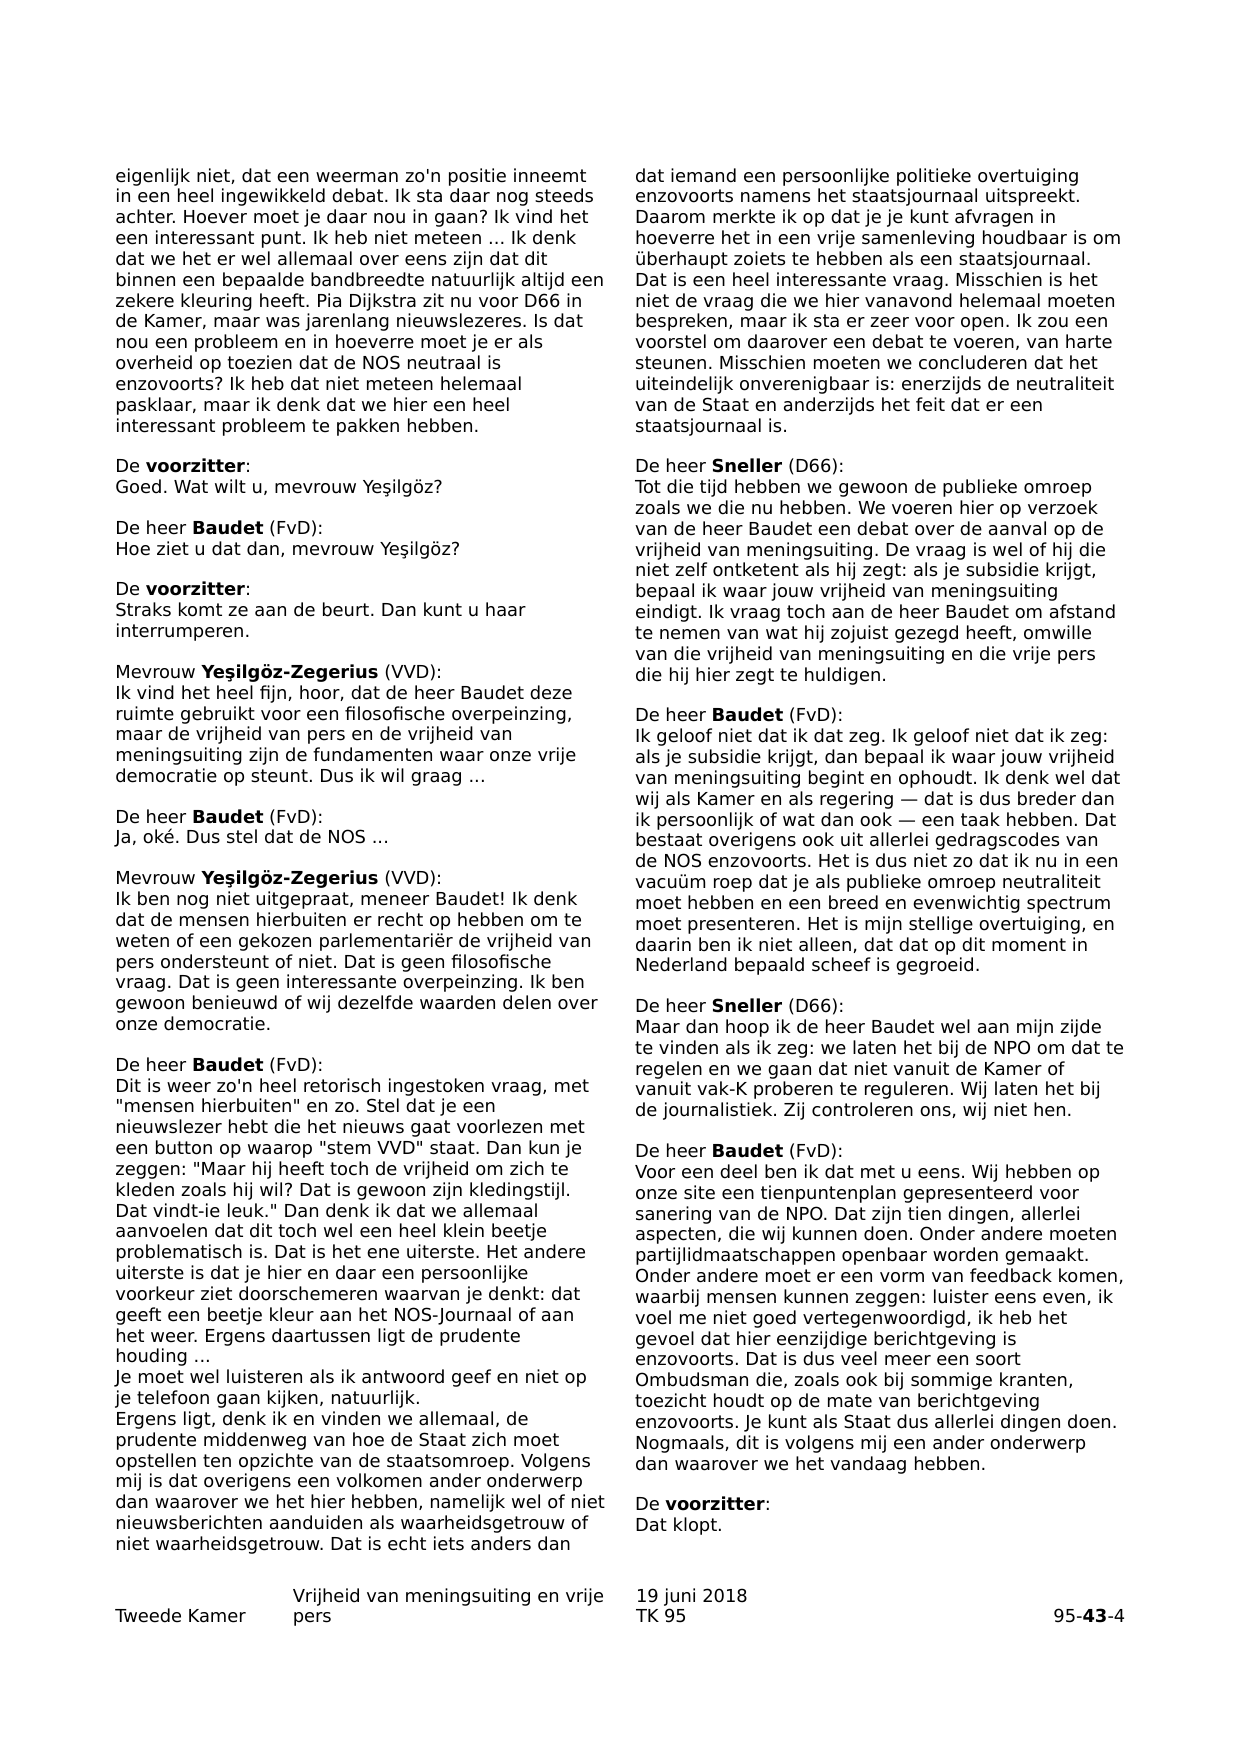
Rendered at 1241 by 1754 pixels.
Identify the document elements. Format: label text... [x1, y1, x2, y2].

text eigenlijk niet, dat een weerman zo'n positie inneemt in een heel ingewikkeld debat. Ik sta daar nog steeds achter. Hoever moet je daar nou in gaan? Ik vind het een interessant punt. Ik heb niet meteen ... Ik denk dat we het er wel allemaal over eens zijn dat dit binnen een bepaalde bandbreedte natuurlijk altijd een zekere kleuring heeft. Pia Dijkstra zit nu voor D66 in de Kamer, maar was jarenlang nieuwslezeres. Is dat nou een probleem en in hoeverre moet je er als overheid op toezien dat de NOS neutraal is enzovoorts? Ik heb dat niet meteen helemaal pasklaar, maar ik denk dat we hier een heel interessant probleem te pakken hebben. [115, 165, 605, 436]
text Ik ben nog niet uitgepraat, meneer Baudet! Ik denk dat de mensen hierbuiten er recht op hebben om te weten of een gekozen parlementariër de vrijheid van pers ondersteunt of niet. Dat is geen filosofische vraag. Dat is geen interessante overpeinzing. Ik ben gewoon benieuwd of wij dezelfde waarden delen over onze democratie. [115, 889, 605, 1035]
text Ik vind het heel fijn, hoor, dat de heer Baudet deze ruimte gebruikt voor een filosofische overpeinzing, maar de vrijheid van pers en de vrijheid van meningsuiting zijn de fundamenten waar onze vrije democratie op steunt. Dus ik wil graag ... [115, 682, 605, 787]
text Hoe ziet u dat dan, mevrouw Yeşilgöz? [115, 538, 605, 559]
text De voorzitter: [115, 579, 605, 600]
text Maar dan hoop ik de heer Baudet wel aan mijn zijde te vinden als ik zeg: we laten het bij de NPO om dat te regelen en we gaan dat niet vanuit de Kamer of vanuit vak-K proberen te reguleren. Wij laten het bij de journalistiek. Zij controleren ons, wij niet hen. [635, 1017, 1125, 1121]
text De heer Baudet (FvD): [115, 1055, 605, 1075]
text Straks komt ze aan de beurt. Dan kunt u haar interrumperen. [115, 600, 605, 642]
text Mevrouw Yeşilgöz-Zegerius (VVD): [115, 868, 605, 889]
text dat iemand een persoonlijke politieke overtuiging enzovoorts namens het staatsjournaal uitspreekt. Daarom merkte ik op dat je je kunt afvragen in hoeverre het in een vrije samenleving houdbaar is om überhaupt zoiets te hebben als een staatsjournaal. Dat is een heel interessante vraag. Misschien is het niet de vraag die we hier vanavond helemaal moeten bespreken, maar ik sta er zeer voor open. Ik zou een voorstel om daarover een debat te voeren, van harte steunen. Misschien moeten we concluderen dat het uiteindelijk onverenigbaar is: enerzijds de neutraliteit van de Staat en anderzijds het feit dat er een staatsjournaal is. [635, 165, 1125, 436]
text Ja, oké. Dus stel dat de NOS ... [115, 827, 605, 848]
text De heer Baudet (FvD): [115, 518, 605, 538]
text De heer Sneller (D66): [635, 996, 1125, 1017]
text Ergens ligt, denk ik en vinden we allemaal, de prudente middenweg van hoe de Staat zich moet opstellen ten opzichte van de staatsomroep. Volgens mij is dat overigens een volkomen ander onderwerp dan waarover we het hier hebben, namelijk wel of niet nieuwsberichten aanduiden als waarheidsgetrouw of niet waarheidsgetrouw. Dat is echt iets anders dan [115, 1409, 605, 1554]
text Ik geloof niet dat ik dat zeg. Ik geloof niet dat ik zeg: als je subsidie krijgt, dan bepaal ik waar jouw vrijheid van meningsuiting begint en ophoudt. Ik denk wel dat wij als Kamer en als regering — dat is dus breder dan ik persoonlijk of wat dan ook — een taak hebben. Dat bestaat overigens ook uit allerlei gedragscodes van de NOS enzovoorts. Het is dus niet zo dat ik nu in een vacuüm roep dat je als publieke omroep neutraliteit moet hebben en een breed en evenwichtig spectrum moet presenteren. Het is mijn stellige overtuiging, en daarin ben ik niet alleen, dat dat op dit moment in Nederland bepaald scheef is gegroeid. [635, 726, 1125, 976]
text Mevrouw Yeşilgöz-Zegerius (VVD): [115, 662, 605, 682]
text De voorzitter: [635, 1494, 1125, 1515]
text Dat klopt. [635, 1515, 1125, 1536]
text De heer Sneller (D66): [635, 456, 1125, 477]
text Tot die tijd hebben we gewoon de publieke omroep zoals we die nu hebben. We voeren hier op verzoek van de heer Baudet een debat over de aanval op de vrijheid van meningsuiting. De vraag is wel of hij die niet zelf ontketent als hij zegt: als je subsidie krijgt, bepaal ik waar jouw vrijheid van meningsuiting eindigt. Ik vraag toch aan de heer Baudet om afstand te nemen van wat hij zojuist gezegd heeft, omwille van die vrijheid van meningsuiting en die vrije pers die hij hier zegt te huldigen. [635, 477, 1125, 685]
text Je moet wel luisteren als ik antwoord geef en niet op je telefoon gaan kijken, natuurlijk. [115, 1367, 605, 1409]
text Goed. Wat wilt u, mevrouw Yeşilgöz? [115, 477, 605, 498]
text De heer Baudet (FvD): [635, 1141, 1125, 1162]
text Dit is weer zo'n heel retorisch ingestoken vraag, met "mensen hierbuiten" en zo. Stel dat je een nieuwslezer hebt die het nieuws gaat voorlezen met een button op waarop "stem VVD" staat. Dan kun je zeggen: "Maar hij heeft toch de vrijheid om zich te kleden zoals hij wil? Dat is gewoon zijn kledingstijl. Dat vindt-ie leuk." Dan denk ik dat we allemaal aanvoelen dat dit toch wel een heel klein beetje problematisch is. Dat is het ene uiterste. Het andere uiterste is dat je hier en daar een persoonlijke voorkeur ziet doorschemeren waarvan je denkt: dat geeft een beetje kleur aan het NOS-Journaal of aan het weer. Ergens daartussen ligt de prudente houding ... [115, 1075, 605, 1367]
text De voorzitter: [115, 456, 605, 477]
text De heer Baudet (FvD): [635, 705, 1125, 726]
text Voor een deel ben ik dat met u eens. Wij hebben op onze site een tienpuntenplan gepresenteerd voor sanering van de NPO. Dat zijn tien dingen, allerlei aspecten, die wij kunnen doen. Onder andere moeten partijlidmaatschappen openbaar worden gemaakt. Onder andere moet er een vorm van feedback komen, waarbij mensen kunnen zeggen: luister eens even, ik voel me niet goed vertegenwoordigd, ik heb het gevoel dat hier eenzijdige berichtgeving is enzovoorts. Dat is dus veel meer een soort Ombudsman die, zoals ook bij sommige kranten, toezicht houdt op de mate van berichtgeving enzovoorts. Je kunt als Staat dus allerlei dingen doen. Nogmaals, dit is volgens mij een ander onderwerp dan waarover we het vandaag hebben. [635, 1162, 1125, 1474]
text De heer Baudet (FvD): [115, 807, 605, 827]
